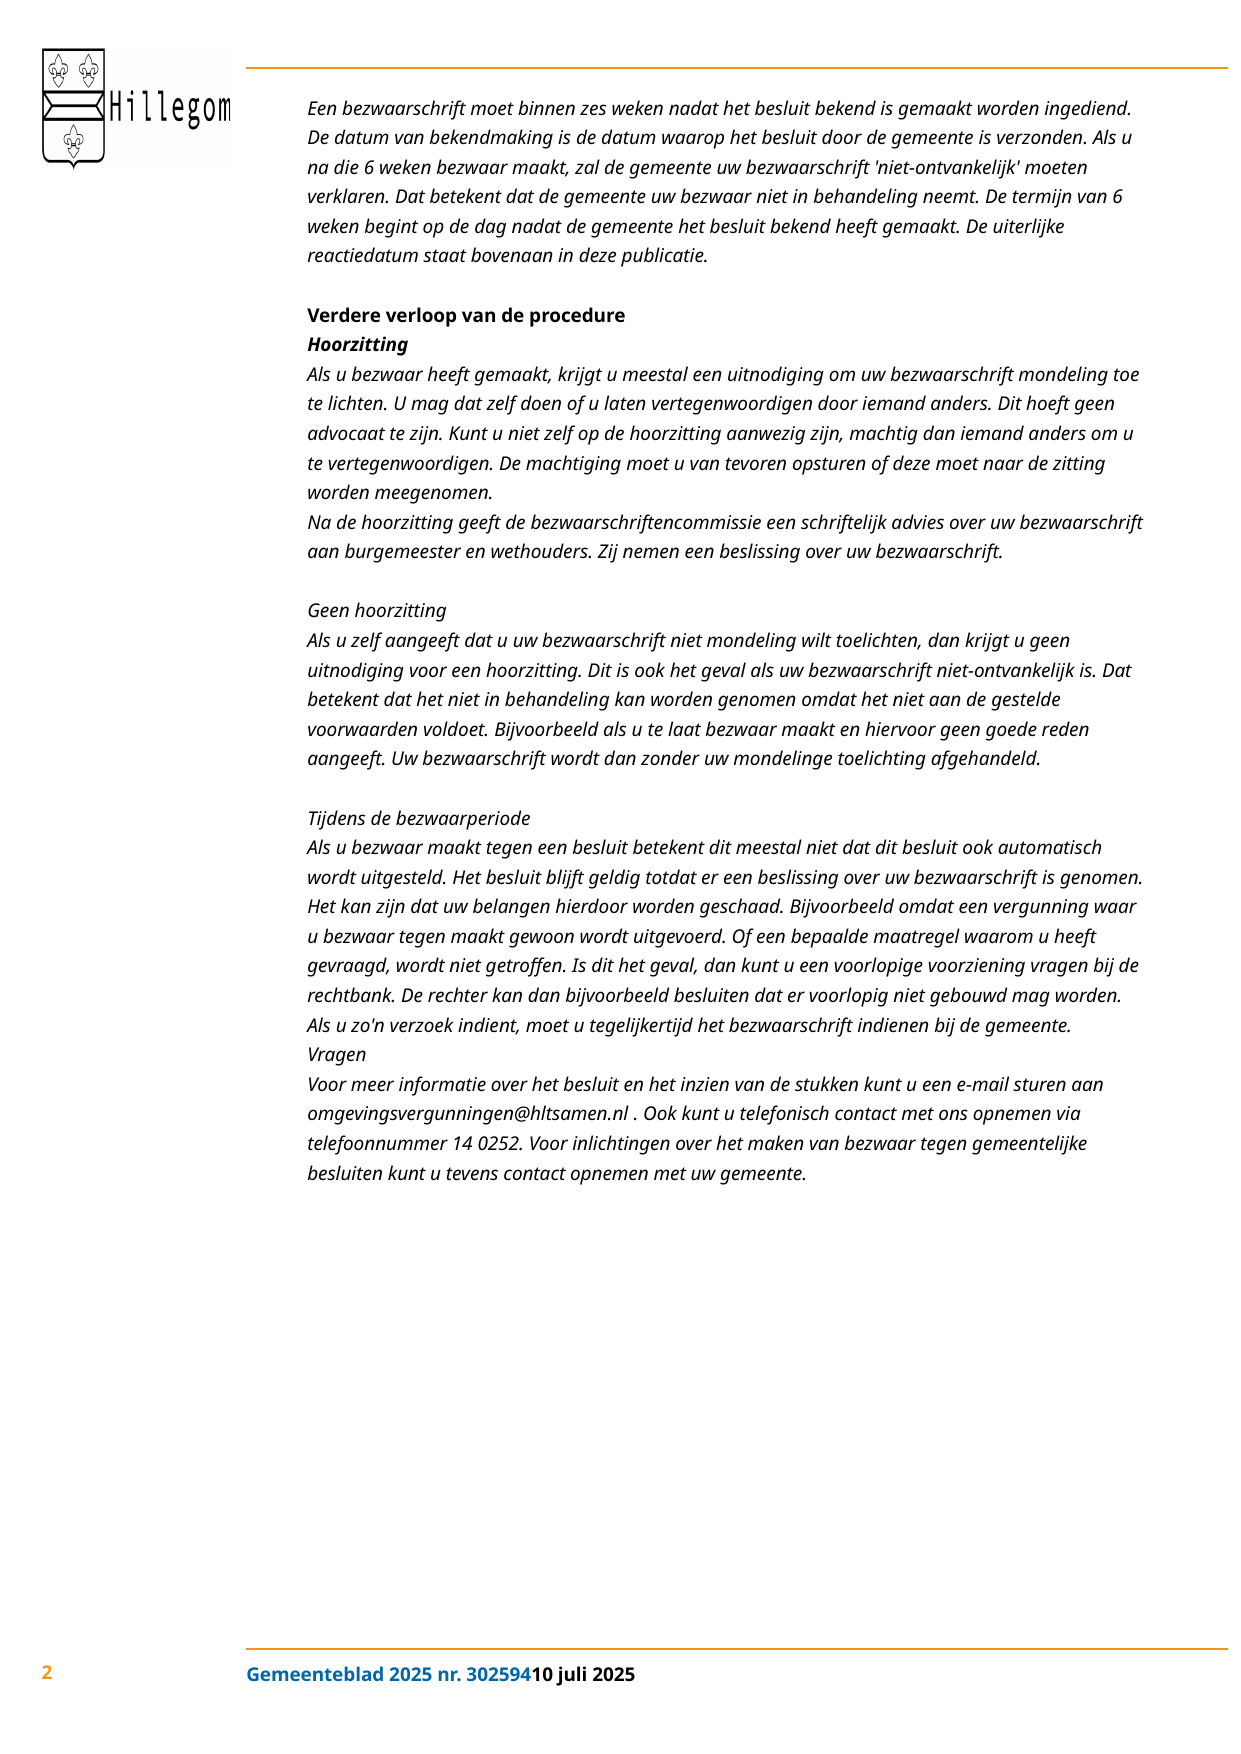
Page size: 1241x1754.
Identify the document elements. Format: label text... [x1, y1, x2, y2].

list Vragen [248, 1041, 1152, 1067]
list Als u bezwaar maakt tegen een besluit betekent dit meestal niet dat dit besluit ook automatisch wordt uitgesteld. Het besluit blijft geldig totdat er een beslissing over uw bezwaarschrift is genomen. Het kan zijn dat uw belangen hierdoor worden geschaad. Bijvoorbeeld omdat een vergunning waar u bezwaar tegen maakt gewoon wordt uitgevoerd. Of een bepaalde maatregel waarom u heeft gevraagd, wordt niet getroffen. Is dit het geval, dan kunt u een voorlopige voorziening vragen bij de rechtbank. De rechter kan dan bijvoorbeeld besluiten dat er voorlopig niet gebouwd mag worden. Als u zo'n verzoek indient, moet u tegelijkertijd het bezwaarschrift indienen bij de gemeente. [248, 834, 1152, 1038]
list Als u zelf aangeeft dat u uw bezwaarschrift niet mondeling wilt toelichten, dan krijgt u geen uitnodiging voor een hoorzitting. Dit is ook het geval als uw bezwaarschrift niet-ontvankelijk is. Dat betekent dat het niet in behandeling kan worden genomen omdat het niet aan de gestelde voorwaarden voldoet. Bijvoorbeeld als u te laat bezwaar maakt en hiervoor geen goede reden aangeeft. Uw bezwaarschrift wordt dan zonder uw mondelinge toelichting afgehandeld. [248, 627, 1152, 771]
list Als u bezwaar heeft gemaakt, krijgt u meestal een uitnodiging om uw bezwaarschrift mondeling toe te lichten. U mag dat zelf doen of u laten vertegenwoordigen door iemand anders. Dit hoeft geen advocaat te zijn. Kunt u niet zelf op de hoorzitting aanwezig zijn, machtig dan iemand anders om u te vertegenwoordigen. De machtiging moet u van tevoren opsturen of deze moet naar de zitting worden meegenomen. [248, 361, 1152, 505]
list Een bezwaarschrift moet binnen zes weken nadat het besluit bekend is gemaakt worden ingediend. De datum van bekendmaking is de datum waarop het besluit door de gemeente is verzonden. Als u na die 6 weken bezwaar maakt, zal de gemeente uw bezwaarschrift 'niet-ontvankelijk' moeten verklaren. Dat betekent dat de gemeente uw bezwaar niet in behandeling neemt. De termijn van 6 weken begint op de dag nadat de gemeente het besluit bekend heeft gemaakt. De uiterlijke reactiedatum staat bovenaan in deze publicatie. [248, 95, 1152, 268]
list Na de hoorzitting geeft de bezwaarschriftencommissie een schriftelijk advies over uw bezwaarschrift aan burgemeester en wethouders. Zij nemen een beslissing over uw bezwaarschrift. [248, 509, 1152, 564]
list Verdere verloop van de procedure [248, 302, 1152, 328]
list Tijdens de bezwaarperiode [248, 805, 1152, 831]
list Voor meer informatie over het besluit en het inzien van de stukken kunt u een e-mail sturen aan omgevingsvergunningen@hltsamen.nl . Ook kunt u telefonisch contact met ons opnemen via telefoonnummer 14 0252. Voor inlichtingen over het maken van bezwaar tegen gemeentelijke besluiten kunt u tevens contact opnemen met uw gemeente. [248, 1071, 1152, 1186]
picture [41, 47, 231, 172]
list Geen hoorzitting [248, 598, 1152, 623]
list Hoorzitting [248, 331, 1152, 357]
